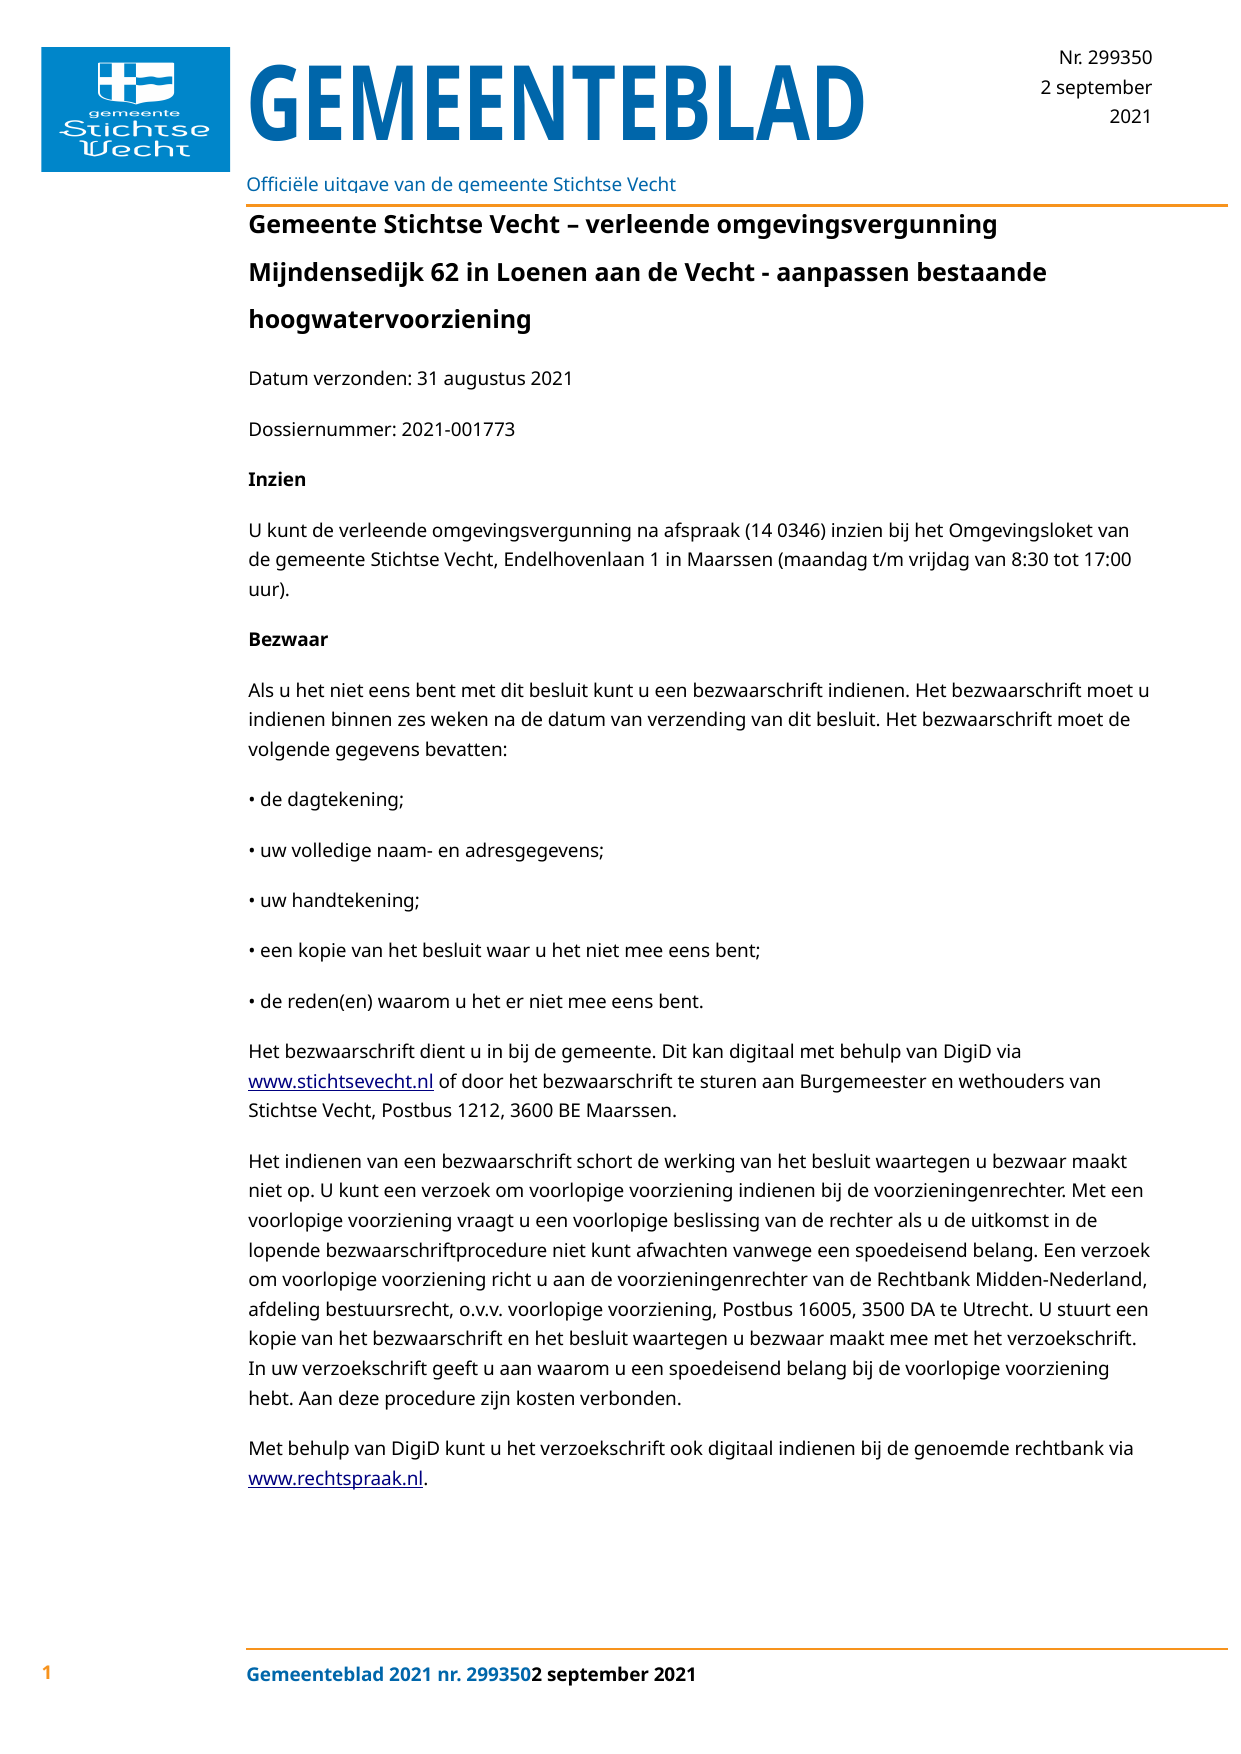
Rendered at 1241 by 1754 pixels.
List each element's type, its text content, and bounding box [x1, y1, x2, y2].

text • een kopie van het besluit waar u het niet mee eens bent; [248, 938, 1152, 963]
text Met behulp van DigiD kunt u het verzoekschrift ook digitaal indienen bij de genoemde rechtbank via www.rechtspraak.nl. [248, 1435, 1152, 1490]
text • uw volledige naam- en adresgegevens; [248, 837, 1152, 862]
text U kunt de verleende omgevingsvergunning na afspraak (14 0346) inzien bij het Omgevingsloket van de gemeente Stichtse Vecht, Endelhovenlaan 1 in Maarssen (maandag t/m vrijdag van 8:30 tot 17:00 uur). [248, 517, 1152, 602]
text • de reden(en) waarom u het er niet mee eens bent. [248, 988, 1152, 1014]
picture [137, 63, 174, 103]
text • uw handtekening; [248, 887, 1152, 913]
text Dossiernummer: 2021-001773 [248, 416, 1152, 442]
text • de dagtekening; [248, 786, 1152, 812]
text Bezwaar [248, 626, 1152, 652]
text Gemeente Stichtse Vecht – verleende omgevingsvergunning Mijndensedijk 62 in Loenen aan de Vecht - aanpassen bestaande hoogwatervoorziening [248, 207, 1152, 336]
text Als u het niet eens bent met dit besluit kunt u een bezwaarschrift indienen. Het bezwaarschrift moet u indienen binnen zes weken na de datum van verzending van dit besluit. Het bezwaarschrift moet de volgende gegevens bevatten: [248, 677, 1152, 762]
text Het indienen van een bezwaarschrift schort de werking van het besluit waartegen u bezwaar maakt niet op. U kunt een verzoek om voorlopige voorziening indienen bij de voorzieningenrechter. Met een voorlopige voorziening vraagt u een voorlopige beslissing van de rechter als u de uitkomst in de lopende bezwaarschriftprocedure niet kunt afwachten vanwege een spoedeisend belang. Een verzoek om voorlopige voorziening richt u aan de voorzieningenrechter van de Rechtbank Midden-Nederland, afdeling bestuursrecht, o.v.v. voorlopige voorziening, Postbus 16005, 3500 DA te Utrecht. U stuurt een kopie van het bezwaarschrift en het besluit waartegen u bezwaar maakt mee met het verzoekschrift. In uw verzoekschrift geeft u aan waarom u een spoedeisend belang bij de voorlopige voorziening hebt. Aan deze procedure zijn kosten verbonden. [248, 1148, 1152, 1410]
text Inzien [248, 466, 1152, 492]
picture [99, 63, 135, 101]
text Datum verzonden: 31 augustus 2021 [248, 366, 1152, 391]
text Het bezwaarschrift dient u in bij de gemeente. Dit kan digitaal met behulp van DigiD via www.stichtsevecht.nl of door het bezwaarschrift te sturen aan Burgemeester en wethouders van Stichtse Vecht, Postbus 1212, 3600 BE Maarssen. [248, 1038, 1152, 1123]
